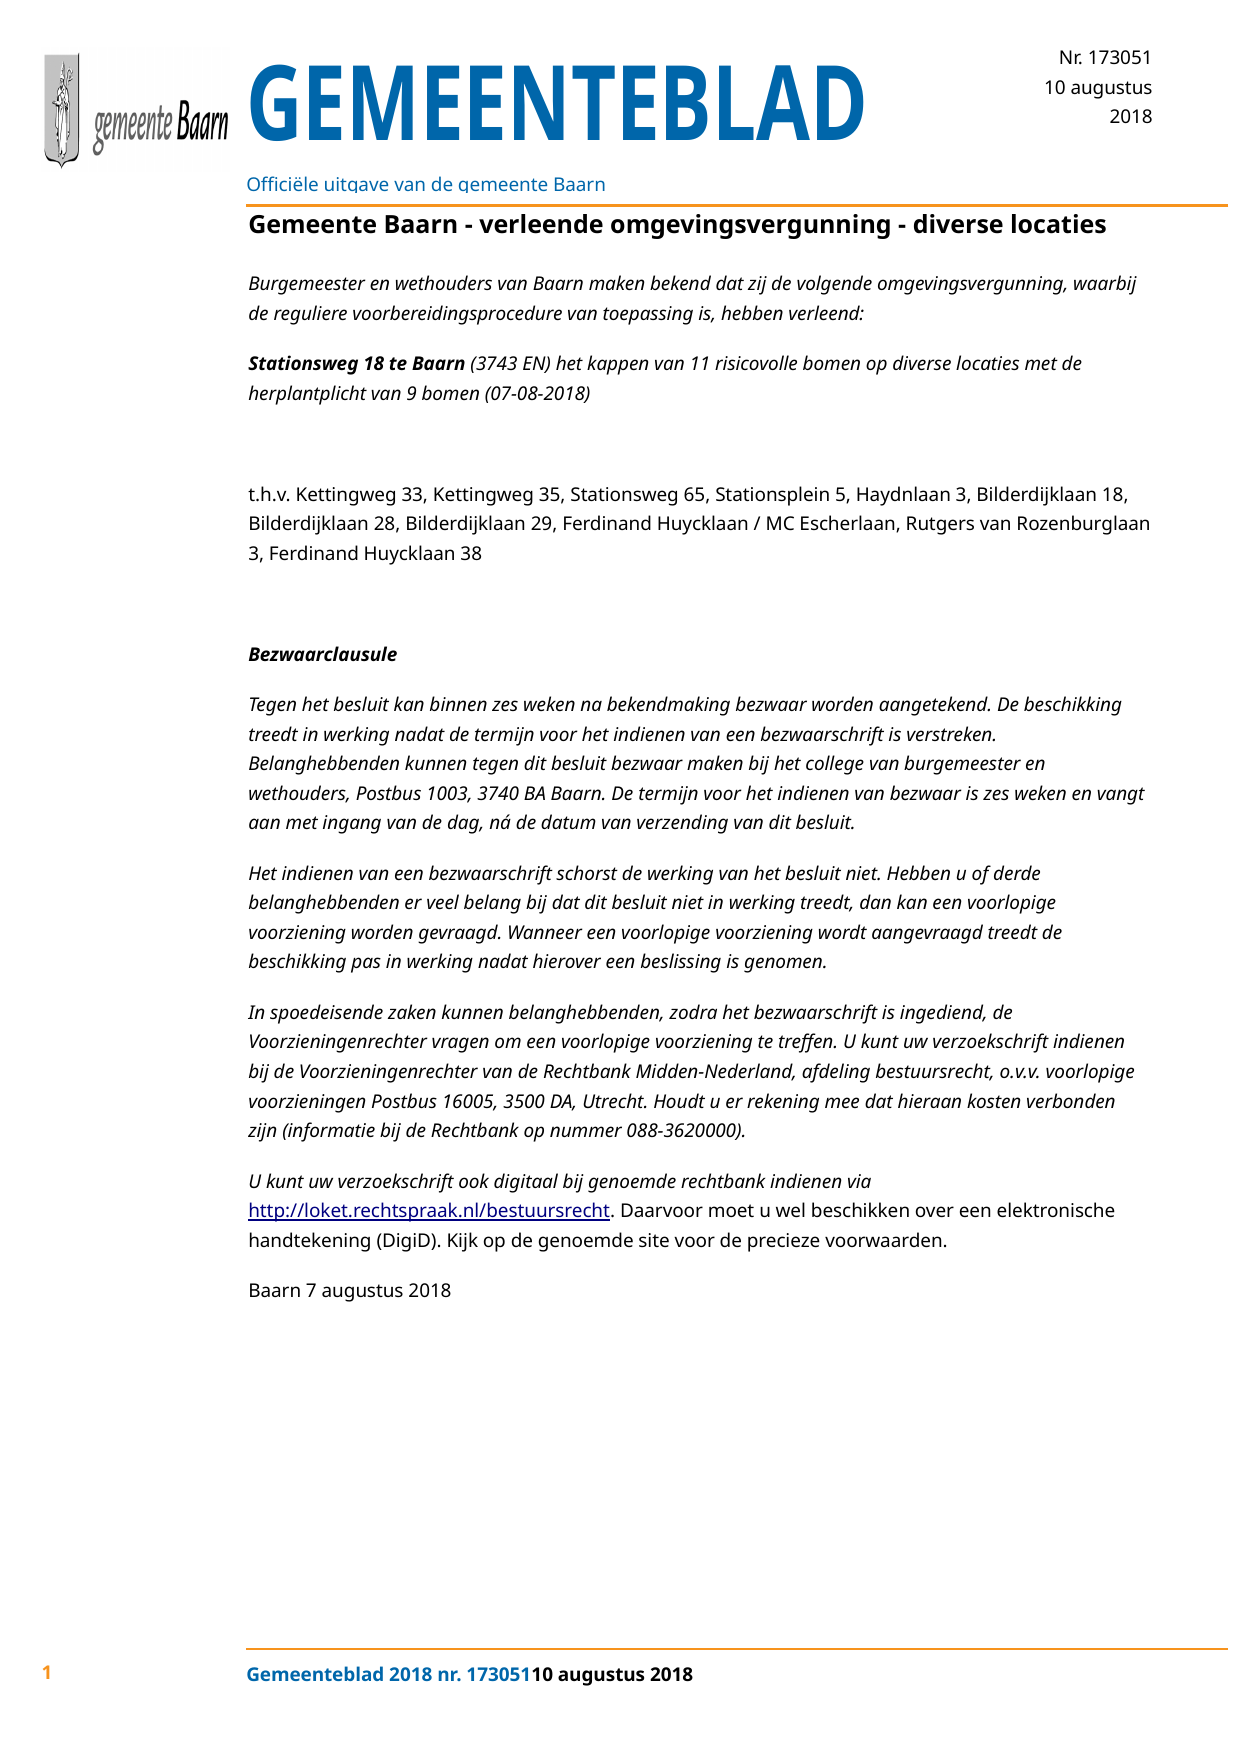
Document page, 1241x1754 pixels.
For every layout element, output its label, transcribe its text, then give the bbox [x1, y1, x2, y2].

text Burgemeester en wethouders van Baarn maken bekend dat zij de volgende omgevingsvergunning, waarbij de reguliere voorbereidingsprocedure van toepassing is, hebben verleend: [248, 270, 1152, 326]
picture [41, 47, 231, 172]
text Het indienen van een bezwaarschrift schorst de werking van het besluit niet. Hebben u of derde belanghebbenden er veel belang bij dat dit besluit niet in werking treedt, dan kan een voorlopige voorziening worden gevraagd. Wanneer een voorlopige voorziening wordt aangevraagd treedt de beschikking pas in werking nadat hierover een beslissing is genomen. [248, 860, 1152, 974]
text t.h.v. Kettingweg 33, Kettingweg 35, Stationsweg 65, Stationsplein 5, Haydnlaan 3, Bilderdijklaan 18, Bilderdijklaan 28, Bilderdijklaan 29, Ferdinand Huycklaan / MC Escherlaan, Rutgers van Rozenburglaan 3, Ferdinand Huycklaan 38 [248, 481, 1152, 566]
text Tegen het besluit kan binnen zes weken na bekendmaking bezwaar worden aangetekend. De beschikking treedt in werking nadat de termijn voor het indienen van een bezwaarschrift is verstreken. Belanghebbenden kunnen tegen dit besluit bezwaar maken bij het college van burgemeester en wethouders, Postbus 1003, 3740 BA Baarn. De termijn voor het indienen van bezwaar is zes weken en vangt aan met ingang van de dag, ná de datum van verzending van dit besluit. [248, 691, 1152, 835]
text Bezwaarclausule [248, 641, 1152, 666]
text Stationsweg 18 te Baarn (3743 EN) het kappen van 11 risicovolle bomen op diverse locaties met de herplantplicht van 9 bomen (07-08-2018) [248, 350, 1152, 406]
text U kunt uw verzoekschrift ook digitaal bij genoemde rechtbank indienen via http://loket.rechtspraak.nl/bestuursrecht. Daarvoor moet u wel beschikken over een elektronische handtekening (DigiD). Kijk op de genoemde site voor de precieze voorwaarden. [248, 1168, 1152, 1253]
text Gemeente Baarn - verleende omgevingsvergunning - diverse locaties [248, 207, 1152, 241]
text In spoedeisende zaken kunnen belanghebbenden, zodra het bezwaarschrift is ingediend, de Voorzieningenrechter vragen om een voorlopige voorziening te treffen. U kunt uw verzoekschrift indienen bij de Voorzieningenrechter van de Rechtbank Midden-Nederland, afdeling bestuursrecht, o.v.v. voorlopige voorzieningen Postbus 16005, 3500 DA, Utrecht. Houdt u er rekening mee dat hieraan kosten verbonden zijn (informatie bij de Rechtbank op nummer 088-3620000). [248, 999, 1152, 1143]
text Baarn 7 augustus 2018 [248, 1277, 1152, 1303]
